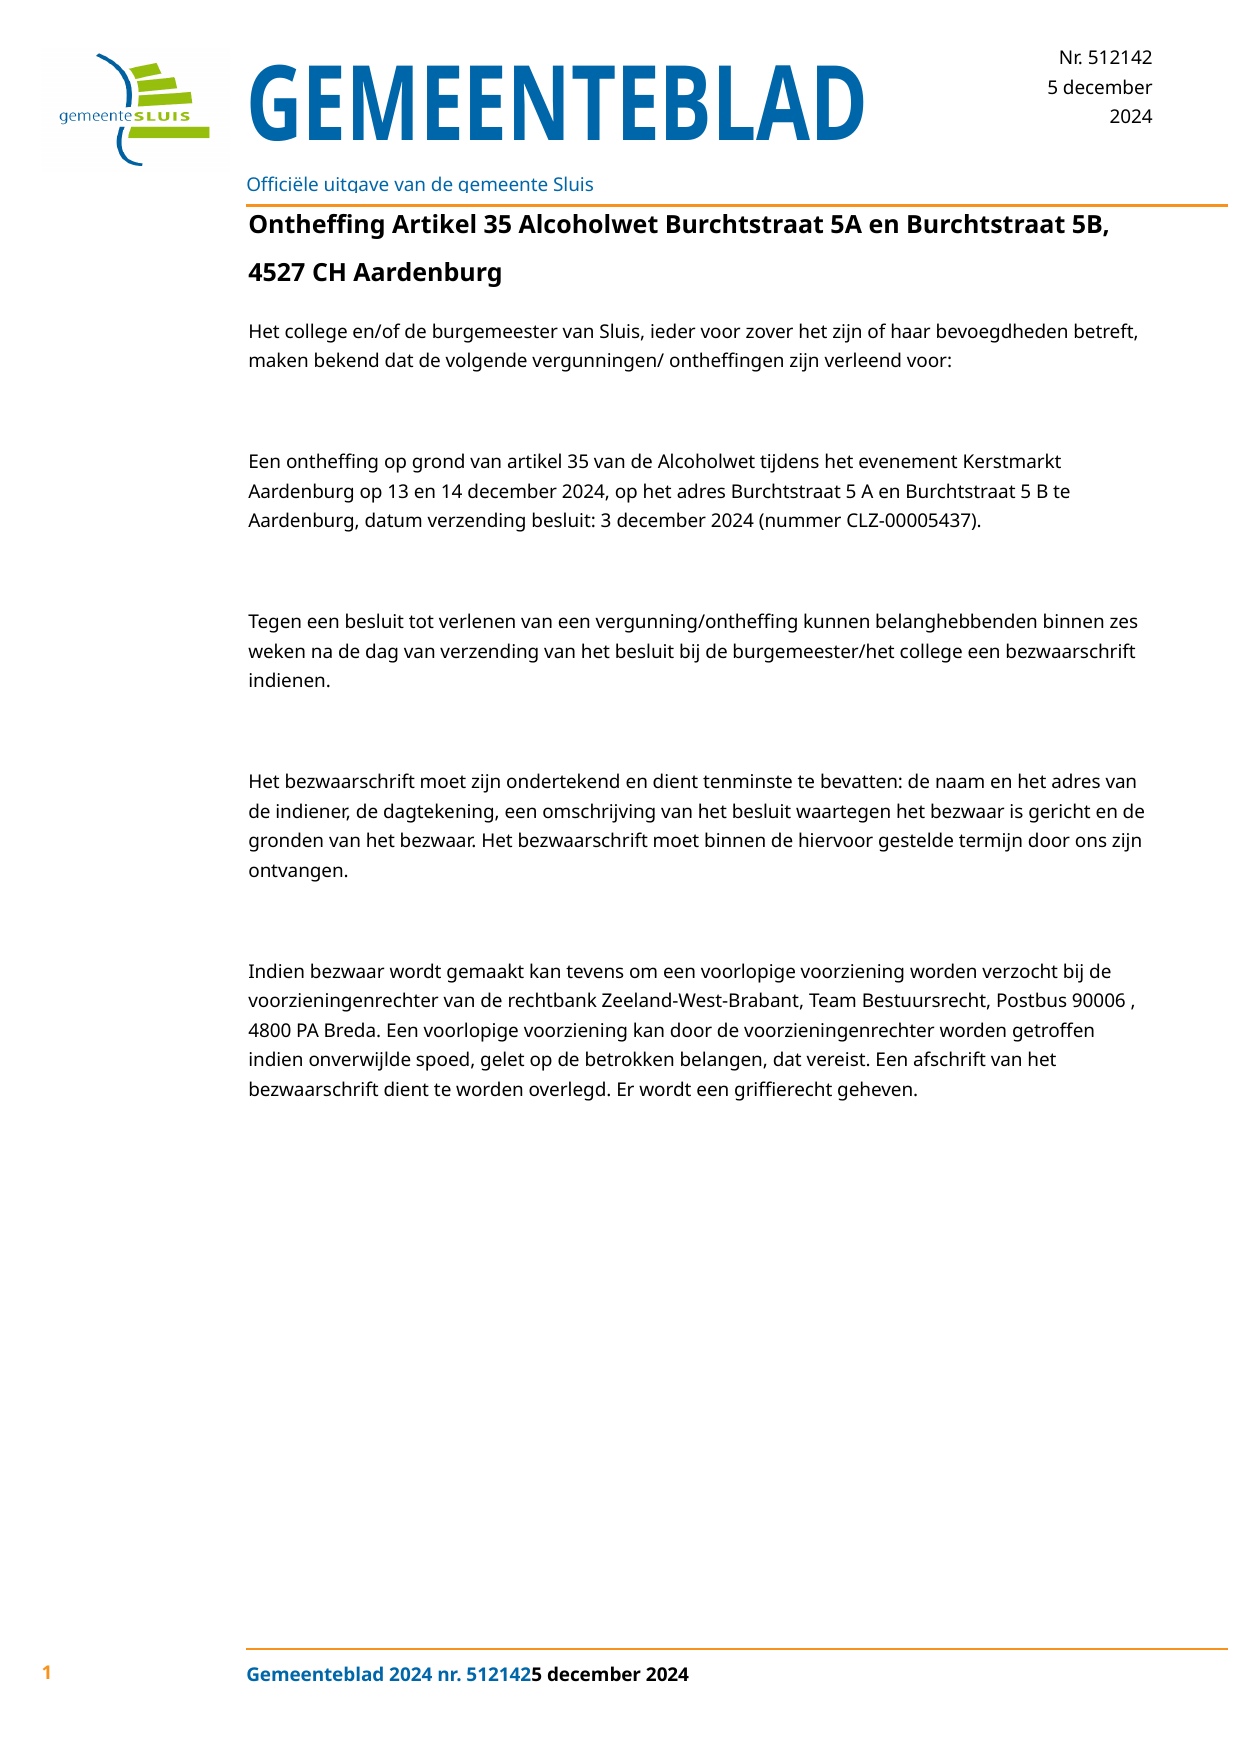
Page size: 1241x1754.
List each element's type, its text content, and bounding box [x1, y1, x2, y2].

text Indien bezwaar wordt gemaakt kan tevens om een voorlopige voorziening worden verzocht bij de voorzieningenrechter van de rechtbank Zeeland-West-Brabant, Team Bestuursrecht, Postbus 90006 , 4800 PA Breda. Een voorlopige voorziening kan door de voorzieningenrechter worden getroffen indien onverwijlde spoed, gelet op de betrokken belangen, dat vereist. Een afschrift van het bezwaarschrift dient te worden overlegd. Er wordt een griffierecht geheven. [248, 958, 1152, 1102]
text Het bezwaarschrift moet zijn ondertekend en dient tenminste te bevatten: de naam en het adres van de indiener, de dagtekening, een omschrijving van het besluit waartegen het bezwaar is gericht en de gronden van het bezwaar. Het bezwaarschrift moet binnen de hiervoor gestelde termijn door ons zijn ontvangen. [248, 768, 1152, 883]
text Tegen een besluit tot verlenen van een vergunning/ontheffing kunnen belanghebbenden binnen zes weken na de dag van verzending van het besluit bij de burgemeester/het college een bezwaarschrift indienen. [248, 608, 1152, 693]
text Een ontheffing op grond van artikel 35 van de Alcoholwet tijdens het evenement Kerstmarkt Aardenburg op 13 en 14 december 2024, op het adres Burchtstraat 5 A en Burchtstraat 5 B te Aardenburg, datum verzending besluit: 3 december 2024 (nummer CLZ-00005437). [248, 448, 1152, 533]
picture [41, 47, 231, 172]
text Het college en/of de burgemeester van Sluis, ieder voor zover het zijn of haar bevoegdheden betreft, maken bekend dat de volgende vergunningen/ ontheffingen zijn verleend voor: [248, 318, 1152, 373]
text Ontheffing Artikel 35 Alcoholwet Burchtstraat 5A en Burchtstraat 5B, 4527 CH Aardenburg [248, 207, 1152, 288]
